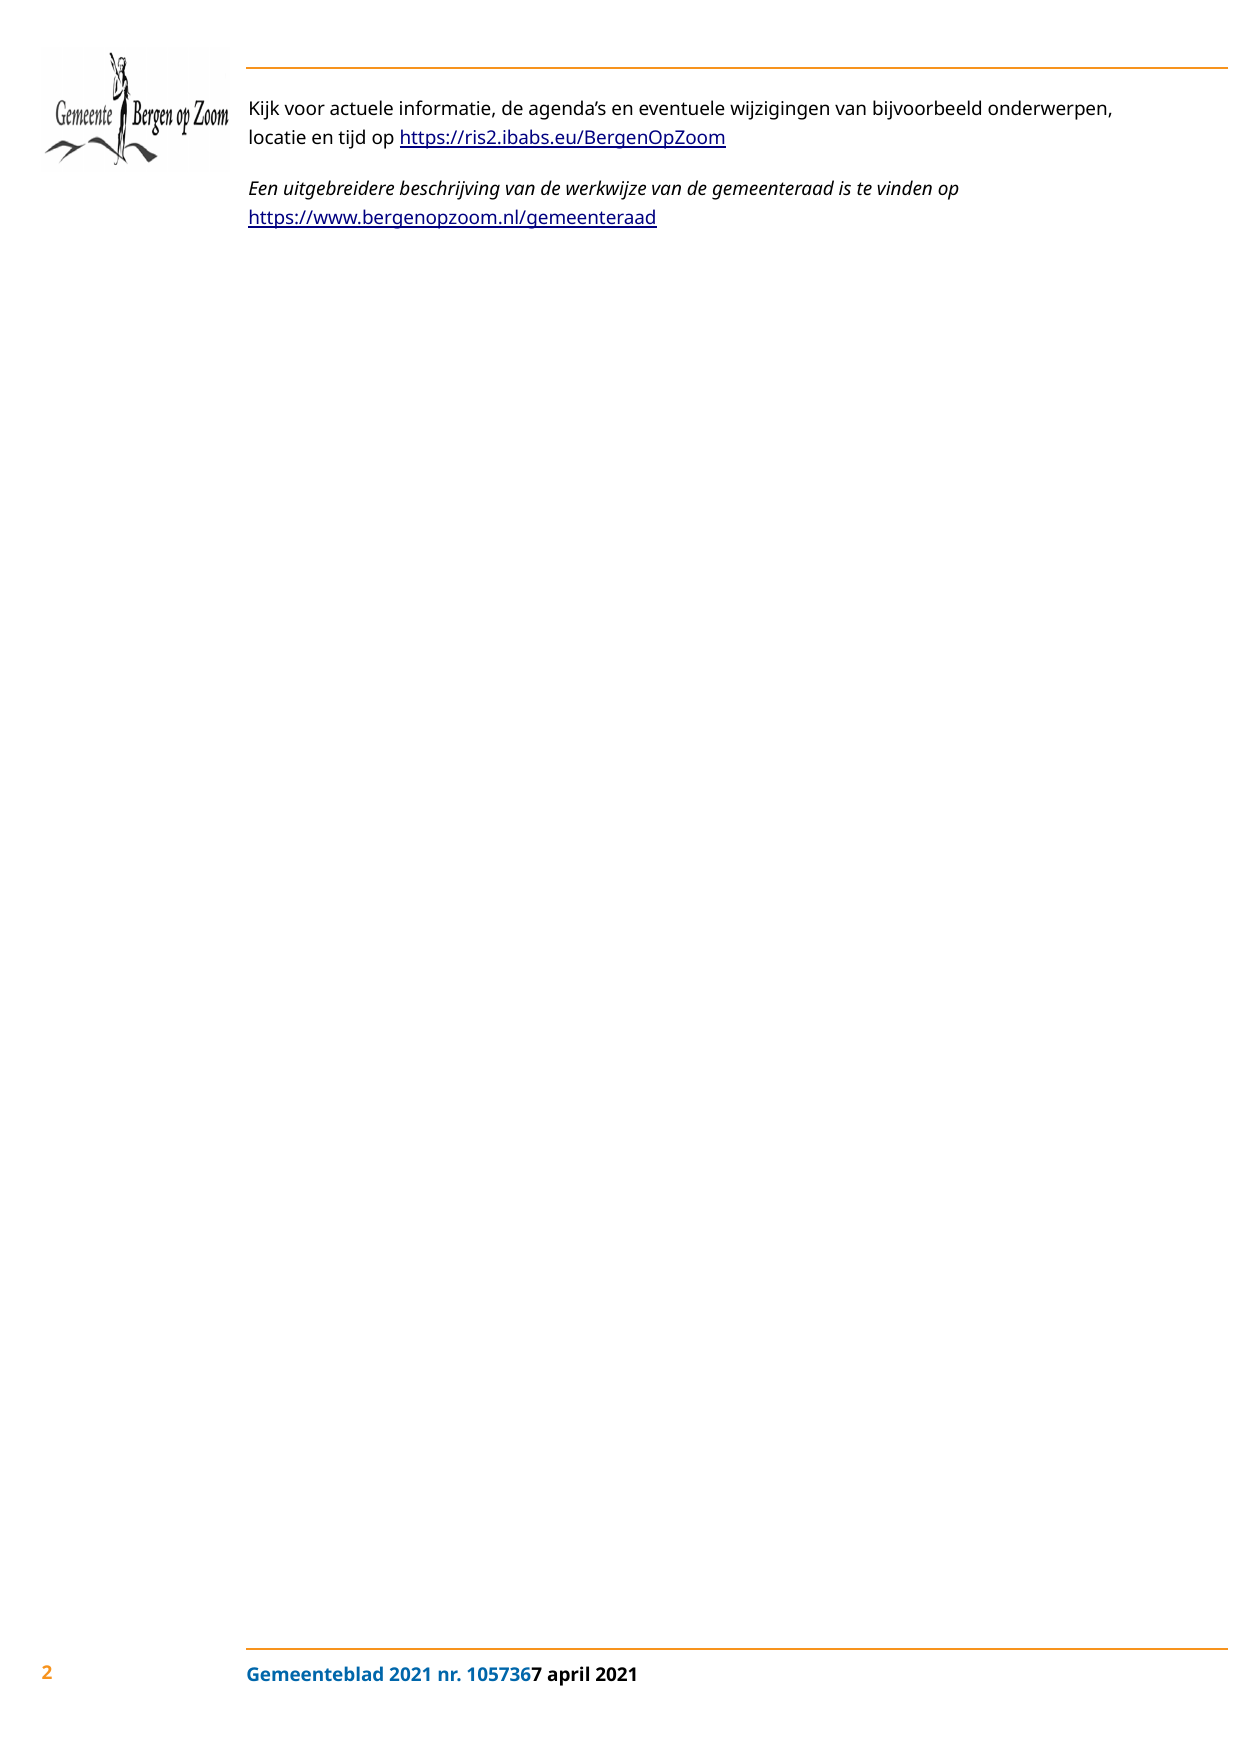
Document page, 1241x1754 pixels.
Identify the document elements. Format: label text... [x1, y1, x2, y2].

text Kijk voor actuele informatie, de agenda’s en eventuele wijzigingen van bijvoorbeeld onderwerpen, locatie en tijd op https://ris2.ibabs.eu/BergenOpZoom [248, 95, 1152, 150]
text Een uitgebreidere beschrijving van de werkwijze van de gemeenteraad is te vinden op https://www.bergenopzoom.nl/gemeenteraad [248, 175, 1152, 230]
picture [41, 47, 231, 172]
